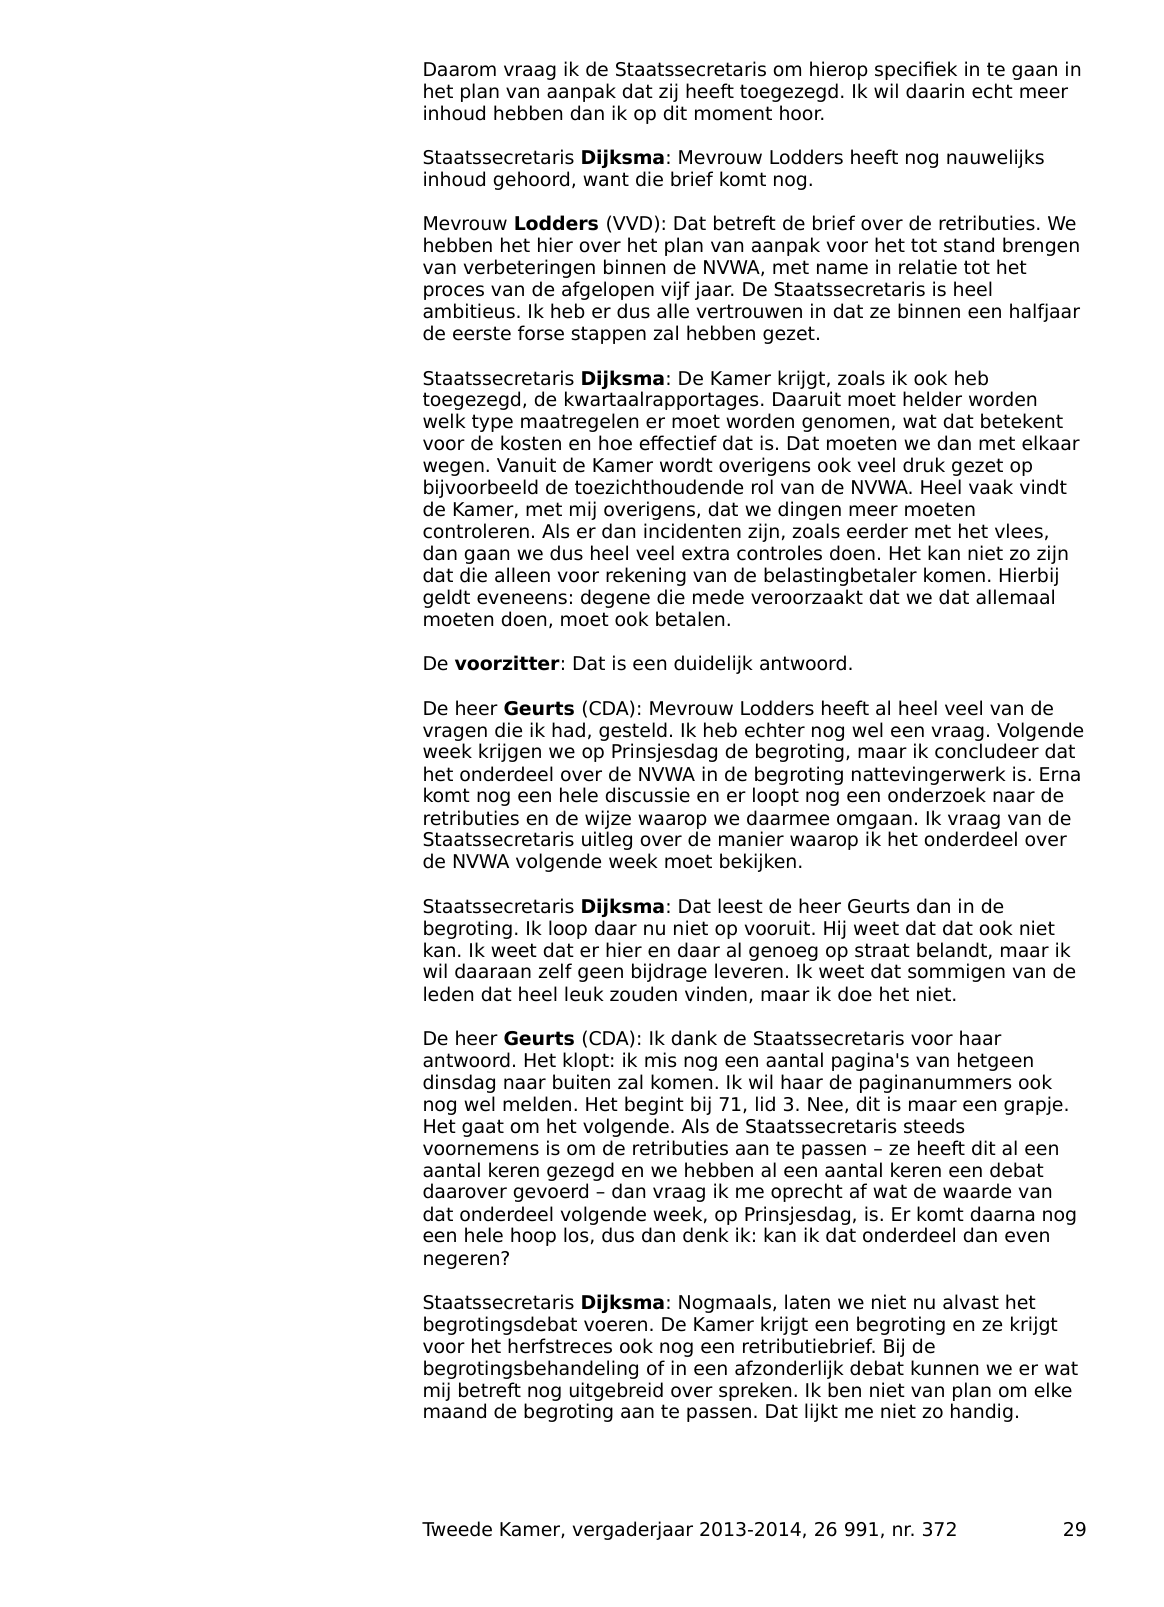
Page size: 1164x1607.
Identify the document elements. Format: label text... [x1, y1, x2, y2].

text Staatssecretaris Dijksma: De Kamer krijgt, zoals ik ook heb toegezegd, de kwartaalrapportages. Daaruit moet helder worden welk type maatregelen er moet worden genomen, wat dat betekent voor de kosten en hoe effectief dat is. Dat moeten we dan met elkaar wegen. Vanuit de Kamer wordt overigens ook veel druk gezet op bijvoorbeeld de toezichthoudende rol van de NVWA. Heel vaak vindt de Kamer, met mij overigens, dat we dingen meer moeten controleren. Als er dan incidenten zijn, zoals eerder met het vlees, dan gaan we dus heel veel extra controles doen. Het kan niet zo zijn dat die alleen voor rekening van de belastingbetaler komen. Hierbij geldt eveneens: degene die mede veroorzaakt dat we dat allemaal moeten doen, moet ook betalen. [422, 367, 1087, 631]
text Staatssecretaris Dijksma: Nogmaals, laten we niet nu alvast het begrotingsdebat voeren. De Kamer krijgt een begroting en ze krijgt voor het herfstreces ook nog een retributiebrief. Bij de begrotingsbehandeling of in een afzonderlijk debat kunnen we er wat mij betreft nog uitgebreid over spreken. Ik ben niet van plan om elke maand de begroting aan te passen. Dat lijkt me niet zo handig. [422, 1292, 1087, 1423]
text Daarom vraag ik de Staatssecretaris om hierop specifiek in te gaan in het plan van aanpak dat zij heeft toegezegd. Ik wil daarin echt meer inhoud hebben dan ik op dit moment hoor. [422, 59, 1087, 125]
text De voorzitter: Dat is een duidelijk antwoord. [422, 653, 1087, 675]
text De heer Geurts (CDA): Mevrouw Lodders heeft al heel veel van de vragen die ik had, gesteld. Ik heb echter nog wel een vraag. Volgende week krijgen we op Prinsjesdag de begroting, maar ik concludeer dat het onderdeel over de NVWA in de begroting nattevingerwerk is. Erna komt nog een hele discussie en er loopt nog een onderzoek naar de retributies en de wijze waarop we daarmee omgaan. Ik vraag van de Staatssecretaris uitleg over de manier waarop ik het onderdeel over de NVWA volgende week moet bekijken. [422, 697, 1087, 873]
text Staatssecretaris Dijksma: Mevrouw Lodders heeft nog nauwelijks inhoud gehoord, want die brief komt nog. [422, 147, 1087, 191]
text Mevrouw Lodders (VVD): Dat betreft de brief over de retributies. We hebben het hier over het plan van aanpak voor het tot stand brengen van verbeteringen binnen de NVWA, met name in relatie tot het proces van de afgelopen vijf jaar. De Staatssecretaris is heel ambitieus. Ik heb er dus alle vertrouwen in dat ze binnen een halfjaar de eerste forse stappen zal hebben gezet. [422, 213, 1087, 345]
text De heer Geurts (CDA): Ik dank de Staatssecretaris voor haar antwoord. Het klopt: ik mis nog een aantal pagina's van hetgeen dinsdag naar buiten zal komen. Ik wil haar de paginanummers ook nog wel melden. Het begint bij 71, lid 3. Nee, dit is maar een grapje. Het gaat om het volgende. Als de Staatssecretaris steeds voornemens is om de retributies aan te passen – ze heeft dit al een aantal keren gezegd en we hebben al een aantal keren een debat daarover gevoerd – dan vraag ik me oprecht af wat de waarde van dat onderdeel volgende week, op Prinsjesdag, is. Er komt daarna nog een hele hoop los, dus dan denk ik: kan ik dat onderdeel dan even negeren? [422, 1028, 1087, 1269]
text Staatssecretaris Dijksma: Dat leest de heer Geurts dan in de begroting. Ik loop daar nu niet op vooruit. Hij weet dat dat ook niet kan. Ik weet dat er hier en daar al genoeg op straat belandt, maar ik wil daaraan zelf geen bijdrage leveren. Ik weet dat sommigen van de leden dat heel leuk zouden vinden, maar ik doe het niet. [422, 896, 1087, 1005]
